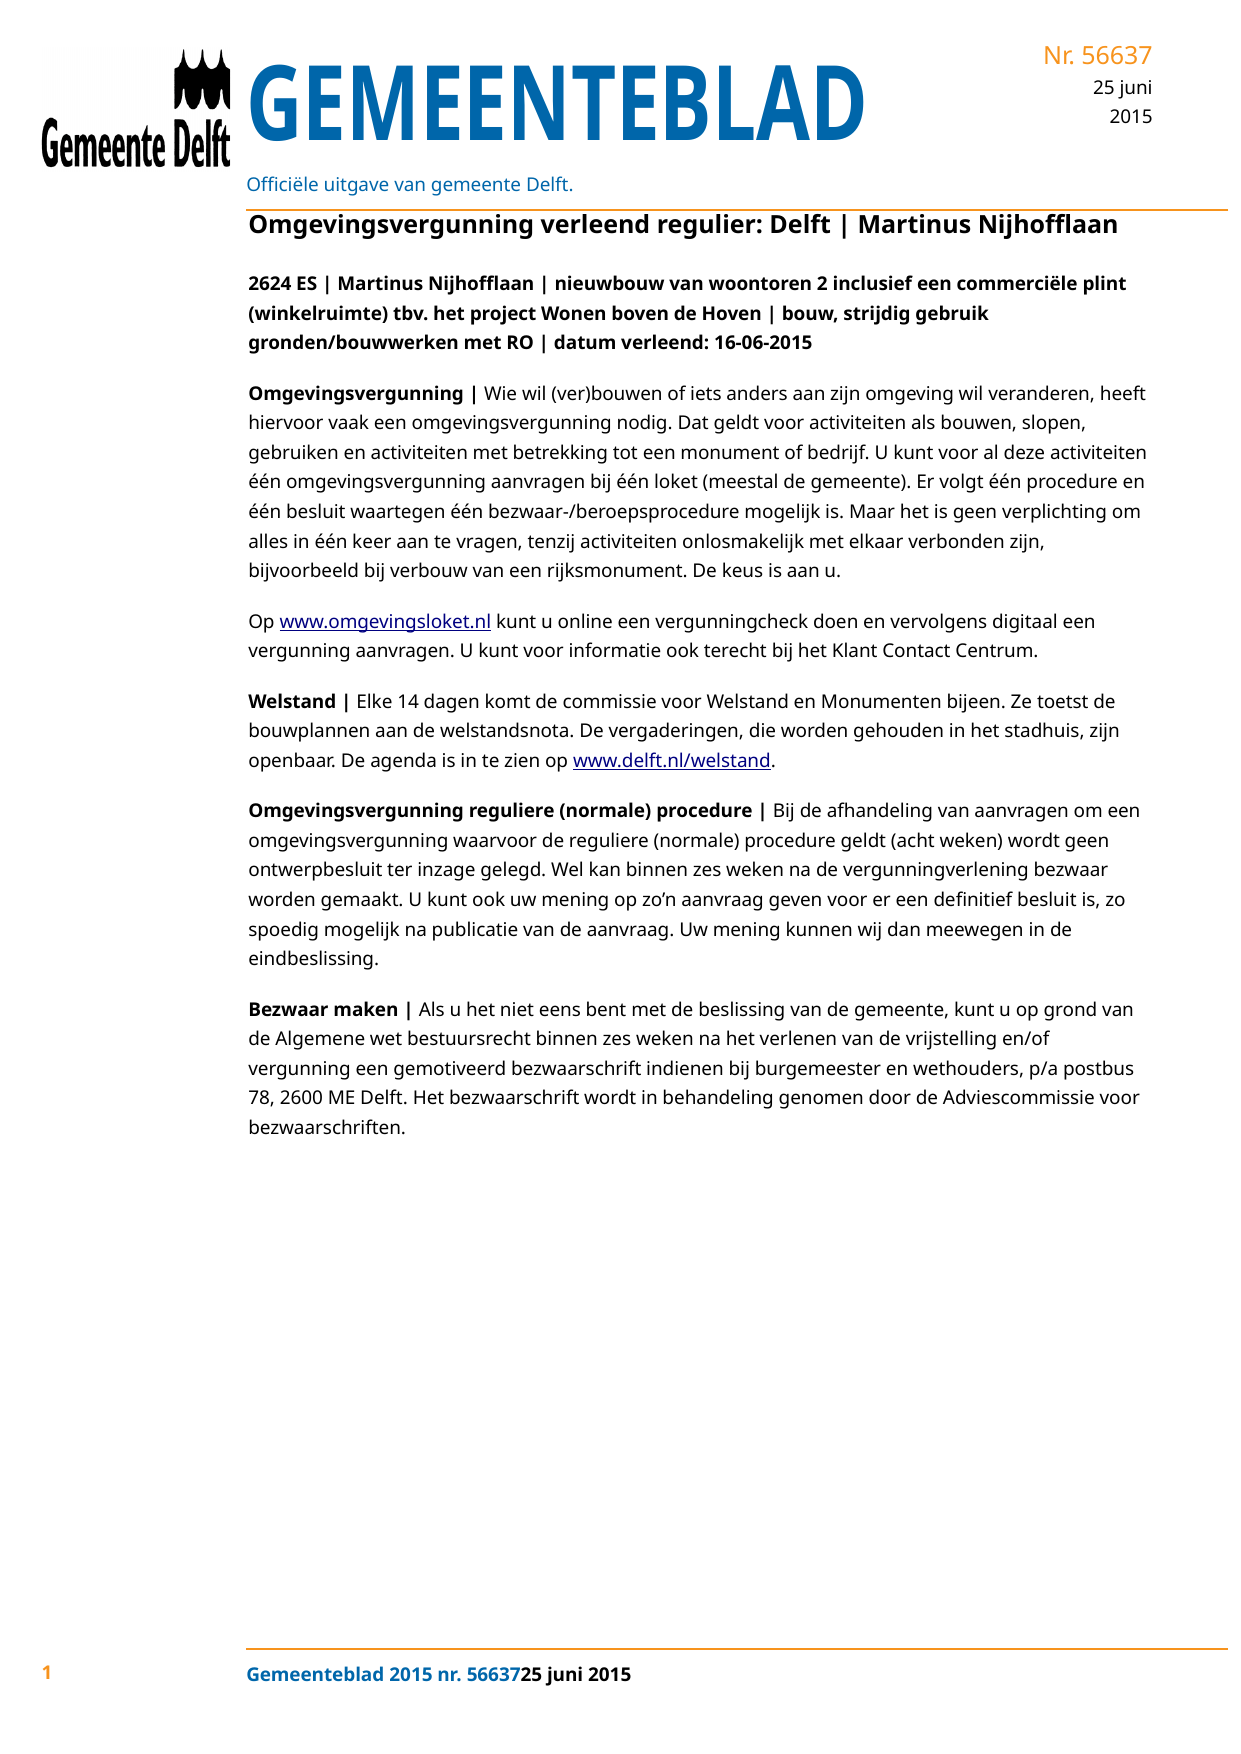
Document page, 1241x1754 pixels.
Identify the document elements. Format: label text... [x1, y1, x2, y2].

text Omgevingsvergunning | Wie wil (ver)bouwen of iets anders aan zijn omgeving wil veranderen, heeft hiervoor vaak een omgevingsvergunning nodig. Dat geldt voor activiteiten als bouwen, slopen, gebruiken en activiteiten met betrekking tot een monument of bedrijf. U kunt voor al deze activiteiten één omgevingsvergunning aanvragen bij één loket (meestal de gemeente). Er volgt één procedure en één besluit waartegen één bezwaar-/beroepsprocedure mogelijk is. Maar het is geen verplichting om alles in één keer aan te vragen, tenzij activiteiten onlosmakelijk met elkaar verbonden zijn, bijvoorbeeld bij verbouw van een rijksmonument. De keus is aan u. [248, 380, 1152, 583]
text Omgevingsvergunning reguliere (normale) procedure | Bij de afhandeling van aanvragen om een omgevingsvergunning waarvoor de reguliere (normale) procedure geldt (acht weken) wordt geen ontwerpbesluit ter inzage gelegd. Wel kan binnen zes weken na de vergunningverlening bezwaar worden gemaakt. U kunt ook uw mening op zo’n aanvraag geven voor er een definitief besluit is, zo spoedig mogelijk na publicatie van de aanvraag. Uw mening kunnen wij dan meewegen in de eindbeslissing. [248, 797, 1152, 971]
text Omgevingsvergunning verleend regulier: Delft | Martinus Nijhofflaan [248, 211, 1152, 241]
text Bezwaar maken | Als u het niet eens bent met de beslissing van de gemeente, kunt u op grond van de Algemene wet bestuursrecht binnen zes weken na het verlenen van de vrijstelling en/of vergunning een gemotiveerd bezwaarschrift indienen bij burgemeester en wethouders, p/a postbus 78, 2600 ME Delft. Het bezwaarschrift wordt in behandeling genomen door de Adviescommissie voor bezwaarschriften. [248, 996, 1152, 1140]
text Op www.omgevingsloket.nl kunt u online een vergunningcheck doen en vervolgens digitaal een vergunning aanvragen. U kunt voor informatie ook terecht bij het Klant Contact Centrum. [248, 608, 1152, 663]
picture [41, 47, 231, 172]
text 2624 ES | Martinus Nijhofflaan | nieuwbouw van woontoren 2 inclusief een commerciële plint (winkelruimte) tbv. het project Wonen boven de Hoven | bouw, strijdig gebruik gronden/bouwwerken met RO | datum verleend: 16-06-2015 [248, 270, 1152, 355]
text Welstand | Elke 14 dagen komt de commissie voor Welstand en Monumenten bijeen. Ze toetst de bouwplannen aan de welstandsnota. De vergaderingen, die worden gehouden in het stadhuis, zijn openbaar. De agenda is in te zien op www.delft.nl/welstand. [248, 688, 1152, 773]
